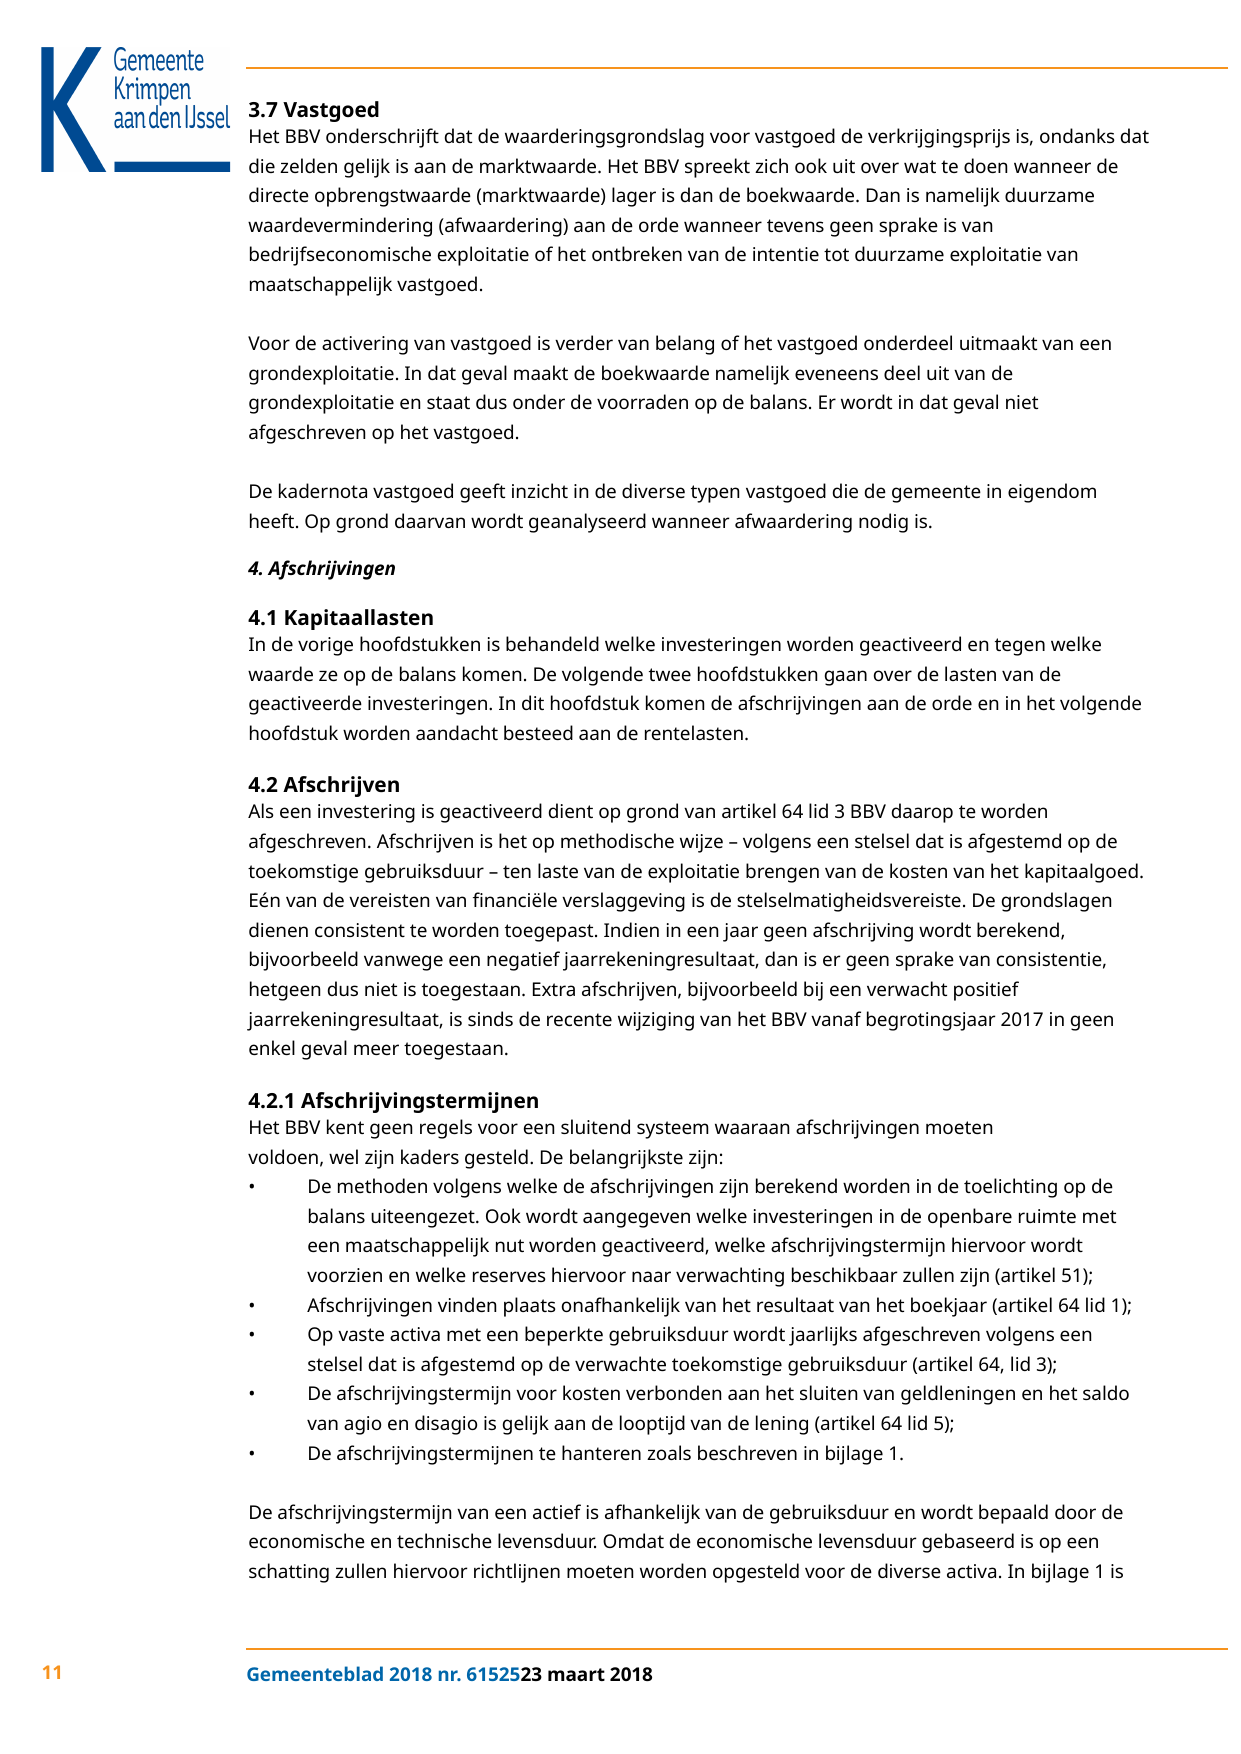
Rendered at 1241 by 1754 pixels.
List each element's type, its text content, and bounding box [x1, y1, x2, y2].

list De afschrijvingstermijn voor kosten verbonden aan het sluiten van geldleningen en het saldo van agio en disagio is gelijk aan de looptijd van de lening (artikel 64 lid 5); [248, 1381, 1152, 1436]
text voldoen, wel zijn kaders gesteld. De belangrijkste zijn: [248, 1144, 1152, 1169]
text 3.7 Vastgoed [248, 95, 1152, 123]
text 4.2.1 Afschrijvingstermijnen [248, 1086, 1152, 1114]
text 4.2 Afschrijven [248, 770, 1152, 799]
list Op vaste activa met een beperkte gebruiksduur wordt jaarlijks afgeschreven volgens een stelsel dat is afgestemd op de verwachte toekomstige gebruiksduur (artikel 64, lid 3); [248, 1321, 1152, 1377]
list Afschrijvingen vinden plaats onafhankelijk van het resultaat van het boekjaar (artikel 64 lid 1); [248, 1292, 1152, 1317]
text In de vorige hoofdstukken is behandeld welke investeringen worden geactiveerd en tegen welke waarde ze op de balans komen. De volgende twee hoofdstukken gaan over de lasten van de geactiveerde investeringen. In dit hoofdstuk komen de afschrijvingen aan de orde en in het volgende hoofdstuk worden aandacht besteed aan de rentelasten. [248, 631, 1152, 746]
text Als een investering is geactiveerd dient op grond van artikel 64 lid 3 BBV daarop te worden afgeschreven. Afschrijven is het op methodische wijze – volgens een stelsel dat is afgestemd op de toekomstige gebruiksduur – ten laste van de exploitatie brengen van de kosten van het kapitaalgoed. [248, 799, 1152, 884]
text Het BBV onderschrijft dat de waarderingsgrondslag voor vastgoed de verkrijgingsprijs is, ondanks dat die zelden gelijk is aan de marktwaarde. Het BBV spreekt zich ook uit over wat te doen wanneer de directe opbrengstwaarde (marktwaarde) lager is dan de boekwaarde. Dan is namelijk duurzame waardevermindering (afwaardering) aan de orde wanneer tevens geen sprake is van bedrijfseconomische exploitatie of het ontbreken van de intentie tot duurzame exploitatie van maatschappelijk vastgoed. [248, 123, 1152, 297]
text De afschrijvingstermijn van een actief is afhankelijk van de gebruiksduur en wordt bepaald door de economische en technische levensduur. Omdat de economische levensduur gebaseerd is op een schatting zullen hiervoor richtlijnen moeten worden opgesteld voor de diverse activa. In bijlage 1 is [248, 1499, 1152, 1584]
text 4. Afschrijvingen [248, 553, 1152, 582]
text Voor de activering van vastgoed is verder van belang of het vastgoed onderdeel uitmaakt van een grondexploitatie. In dat geval maakt de boekwaarde namelijk eveneens deel uit van de grondexploitatie en staat dus onder de voorraden op de balans. Er wordt in dat geval niet afgeschreven op het vastgoed. [248, 330, 1152, 445]
list De methoden volgens welke de afschrijvingen zijn berekend worden in de toelichting op de balans uiteengezet. Ook wordt aangegeven welke investeringen in de openbare ruimte met een maatschappelijk nut worden geactiveerd, welke afschrijvingstermijn hiervoor wordt voorzien en welke reserves hiervoor naar verwachting beschikbaar zullen zijn (artikel 51); [248, 1173, 1152, 1288]
text De kadernota vastgoed geeft inzicht in de diverse typen vastgoed die de gemeente in eigendom heeft. Op grond daarvan wordt geanalyseerd wanneer afwaardering nodig is. [248, 478, 1152, 533]
text Het BBV kent geen regels voor een sluitend systeem waaraan afschrijvingen moeten [248, 1114, 1152, 1140]
list De afschrijvingstermijnen te hanteren zoals beschreven in bijlage 1. [248, 1440, 1152, 1465]
text Eén van de vereisten van financiële verslaggeving is de stelselmatigheidsvereiste. De grondslagen dienen consistent te worden toegepast. Indien in een jaar geen afschrijving wordt berekend, bijvoorbeeld vanwege een negatief jaarrekeningresultaat, dan is er geen sprake van consistentie, hetgeen dus niet is toegestaan. Extra afschrijven, bijvoorbeeld bij een verwacht positief jaarrekeningresultaat, is sinds de recente wijziging van het BBV vanaf begrotingsjaar 2017 in geen enkel geval meer toegestaan. [248, 887, 1152, 1061]
text 4.1 Kapitaallasten [248, 603, 1152, 631]
picture [41, 47, 231, 172]
